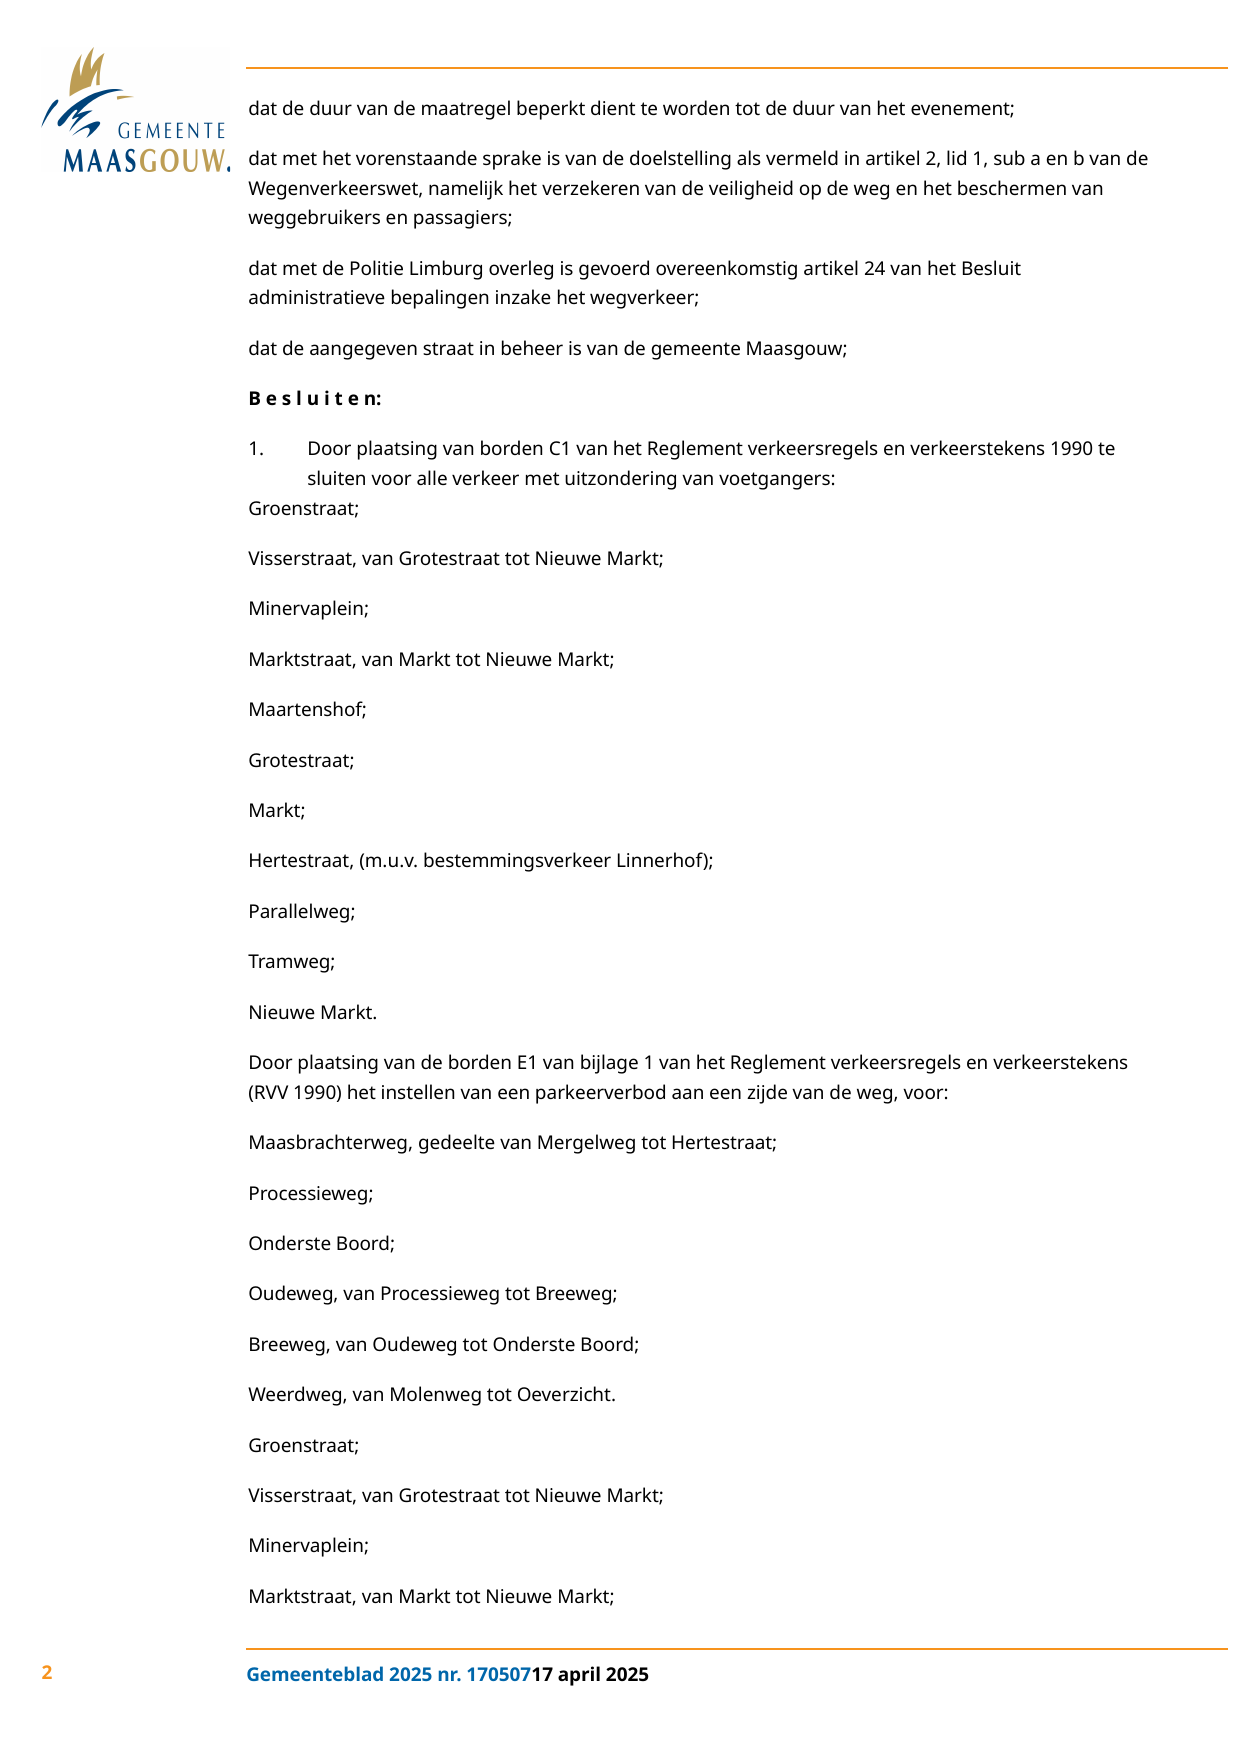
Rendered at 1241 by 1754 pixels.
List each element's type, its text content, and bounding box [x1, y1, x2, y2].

text Maartenshof; [248, 696, 1152, 722]
text Markt; [248, 797, 1152, 823]
text Marktstraat, van Markt tot Nieuwe Markt; [248, 646, 1152, 672]
text dat de aangegeven straat in beheer is van de gemeente Maasgouw; [248, 335, 1152, 361]
text Visserstraat, van Grotestraat tot Nieuwe Markt; [248, 545, 1152, 571]
text Oudeweg, van Processieweg tot Breeweg; [248, 1281, 1152, 1306]
text Breeweg, van Oudeweg tot Onderste Boord; [248, 1331, 1152, 1357]
text Marktstraat, van Markt tot Nieuwe Markt; [248, 1583, 1152, 1609]
text dat de duur van de maatregel beperkt dient te worden tot de duur van het evenement; [248, 95, 1152, 121]
text B e s l u i t e n: [248, 385, 1152, 411]
text Minervaplein; [248, 1533, 1152, 1558]
text Hertestraat, (m.u.v. bestemmingsverkeer Linnerhof); [248, 848, 1152, 873]
text Groenstraat; [248, 495, 1152, 521]
text Visserstraat, van Grotestraat tot Nieuwe Markt; [248, 1482, 1152, 1508]
text dat met de Politie Limburg overleg is gevoerd overeenkomstig artikel 24 van het Besluit administratieve bepalingen inzake het wegverkeer; [248, 255, 1152, 310]
text Tramweg; [248, 948, 1152, 974]
text Grotestraat; [248, 747, 1152, 773]
text Parallelweg; [248, 898, 1152, 924]
text Nieuwe Markt. [248, 999, 1152, 1025]
text Maasbrachterweg, gedeelte van Mergelweg tot Hertestraat; [248, 1129, 1152, 1155]
text Minervaplein; [248, 596, 1152, 621]
text Groenstraat; [248, 1432, 1152, 1458]
text dat met het vorenstaande sprake is van de doelstelling als vermeld in artikel 2, lid 1, sub a en b van de Wegenverkeerswet, namelijk het verzekeren van de veiligheid op de weg en het beschermen van weggebruikers en passagiers; [248, 145, 1152, 230]
text Door plaatsing van de borden E1 van bijlage 1 van het Reglement verkeersregels en verkeerstekens (RVV 1990) het instellen van een parkeerverbod aan een zijde van de weg, voor: [248, 1049, 1152, 1105]
list Door plaatsing van borden C1 van het Reglement verkeersregels en verkeerstekens 1990 te sluiten voor alle verkeer met uitzondering van voetgangers: [248, 436, 1152, 491]
text Processieweg; [248, 1180, 1152, 1206]
text Onderste Boord; [248, 1230, 1152, 1256]
picture [41, 47, 231, 172]
text Weerdweg, van Molenweg tot Oeverzicht. [248, 1381, 1152, 1407]
